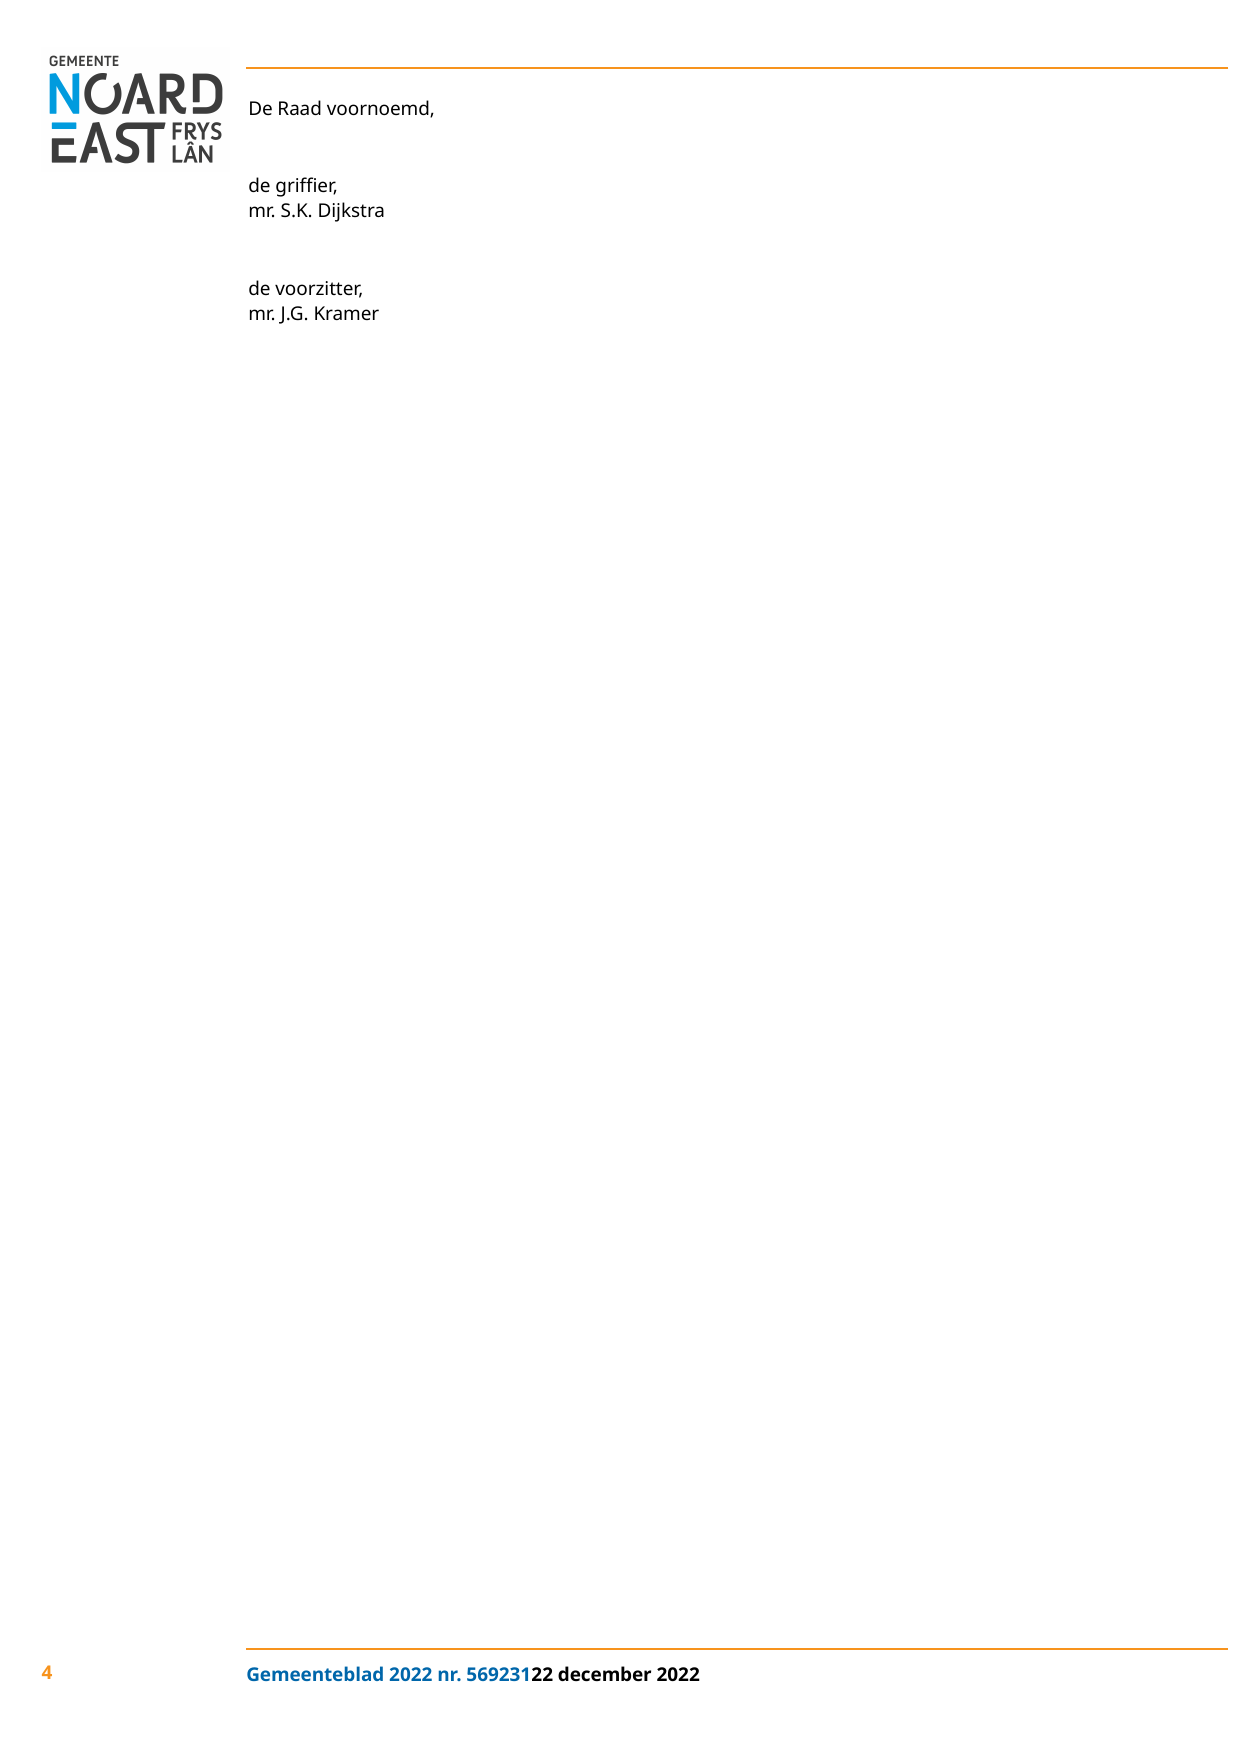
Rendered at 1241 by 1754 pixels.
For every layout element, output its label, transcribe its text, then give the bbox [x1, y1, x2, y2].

text de griffier, [248, 172, 1152, 198]
picture [41, 47, 231, 172]
text De Raad voornoemd, [248, 95, 1152, 121]
text mr. J.G. Kramer [248, 301, 1152, 326]
text de voorzitter, [248, 275, 1152, 301]
text mr. S.K. Dijkstra [248, 198, 1152, 223]
